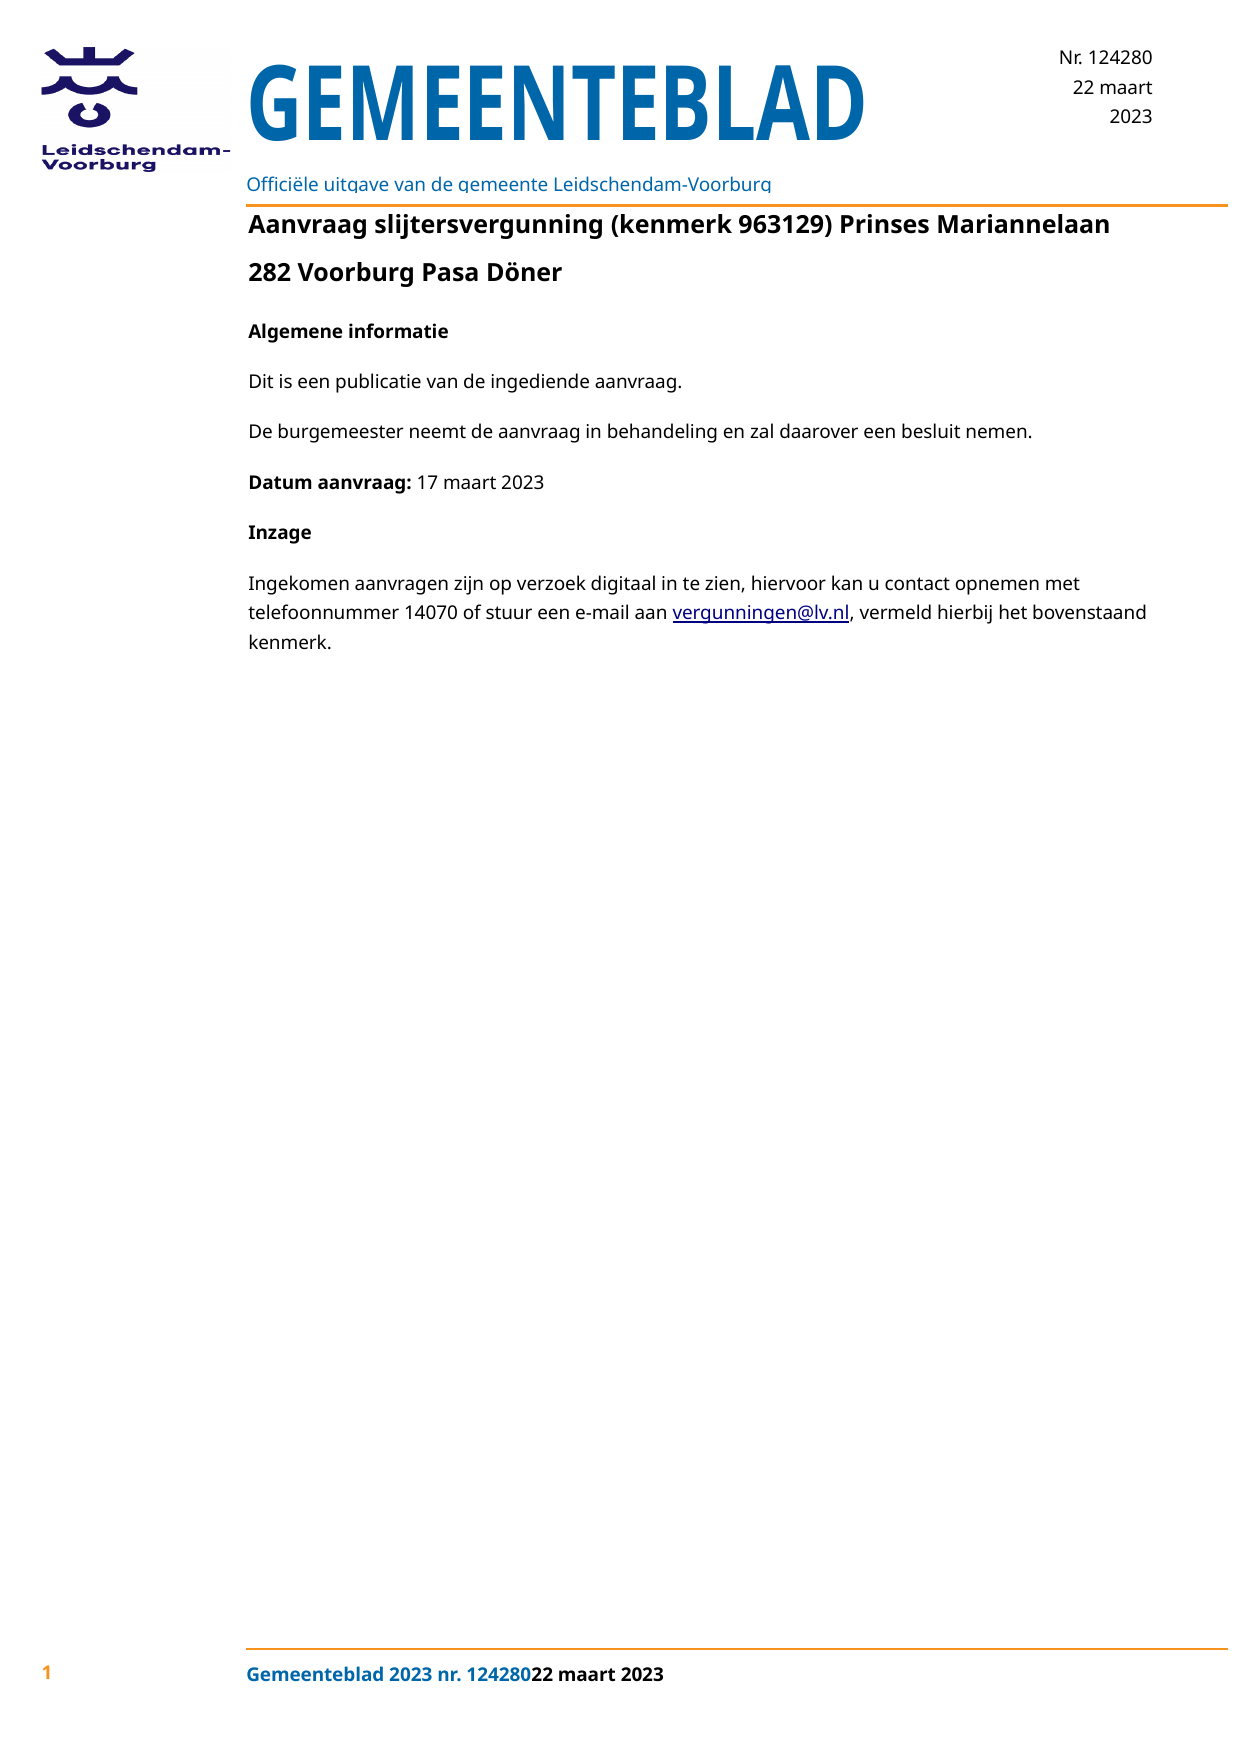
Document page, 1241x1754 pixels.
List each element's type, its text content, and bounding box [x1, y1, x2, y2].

text Inzage [248, 519, 1152, 545]
text Ingekomen aanvragen zijn op verzoek digitaal in te zien, hiervoor kan u contact opnemen met telefoonnummer 14070 of stuur een e-mail aan vergunningen@lv.nl, vermeld hierbij het bovenstaand kenmerk. [248, 570, 1152, 655]
text Datum aanvraag: 17 maart 2023 [248, 469, 1152, 495]
text De burgemeester neemt de aanvraag in behandeling en zal daarover een besluit nemen. [248, 419, 1152, 444]
text Dit is een publicatie van de ingediende aanvraag. [248, 368, 1152, 394]
text Aanvraag slijtersvergunning (kenmerk 963129) Prinses Mariannelaan 282 Voorburg Pasa Döner [248, 207, 1152, 288]
text Algemene informatie [248, 318, 1152, 344]
picture [41, 47, 231, 172]
